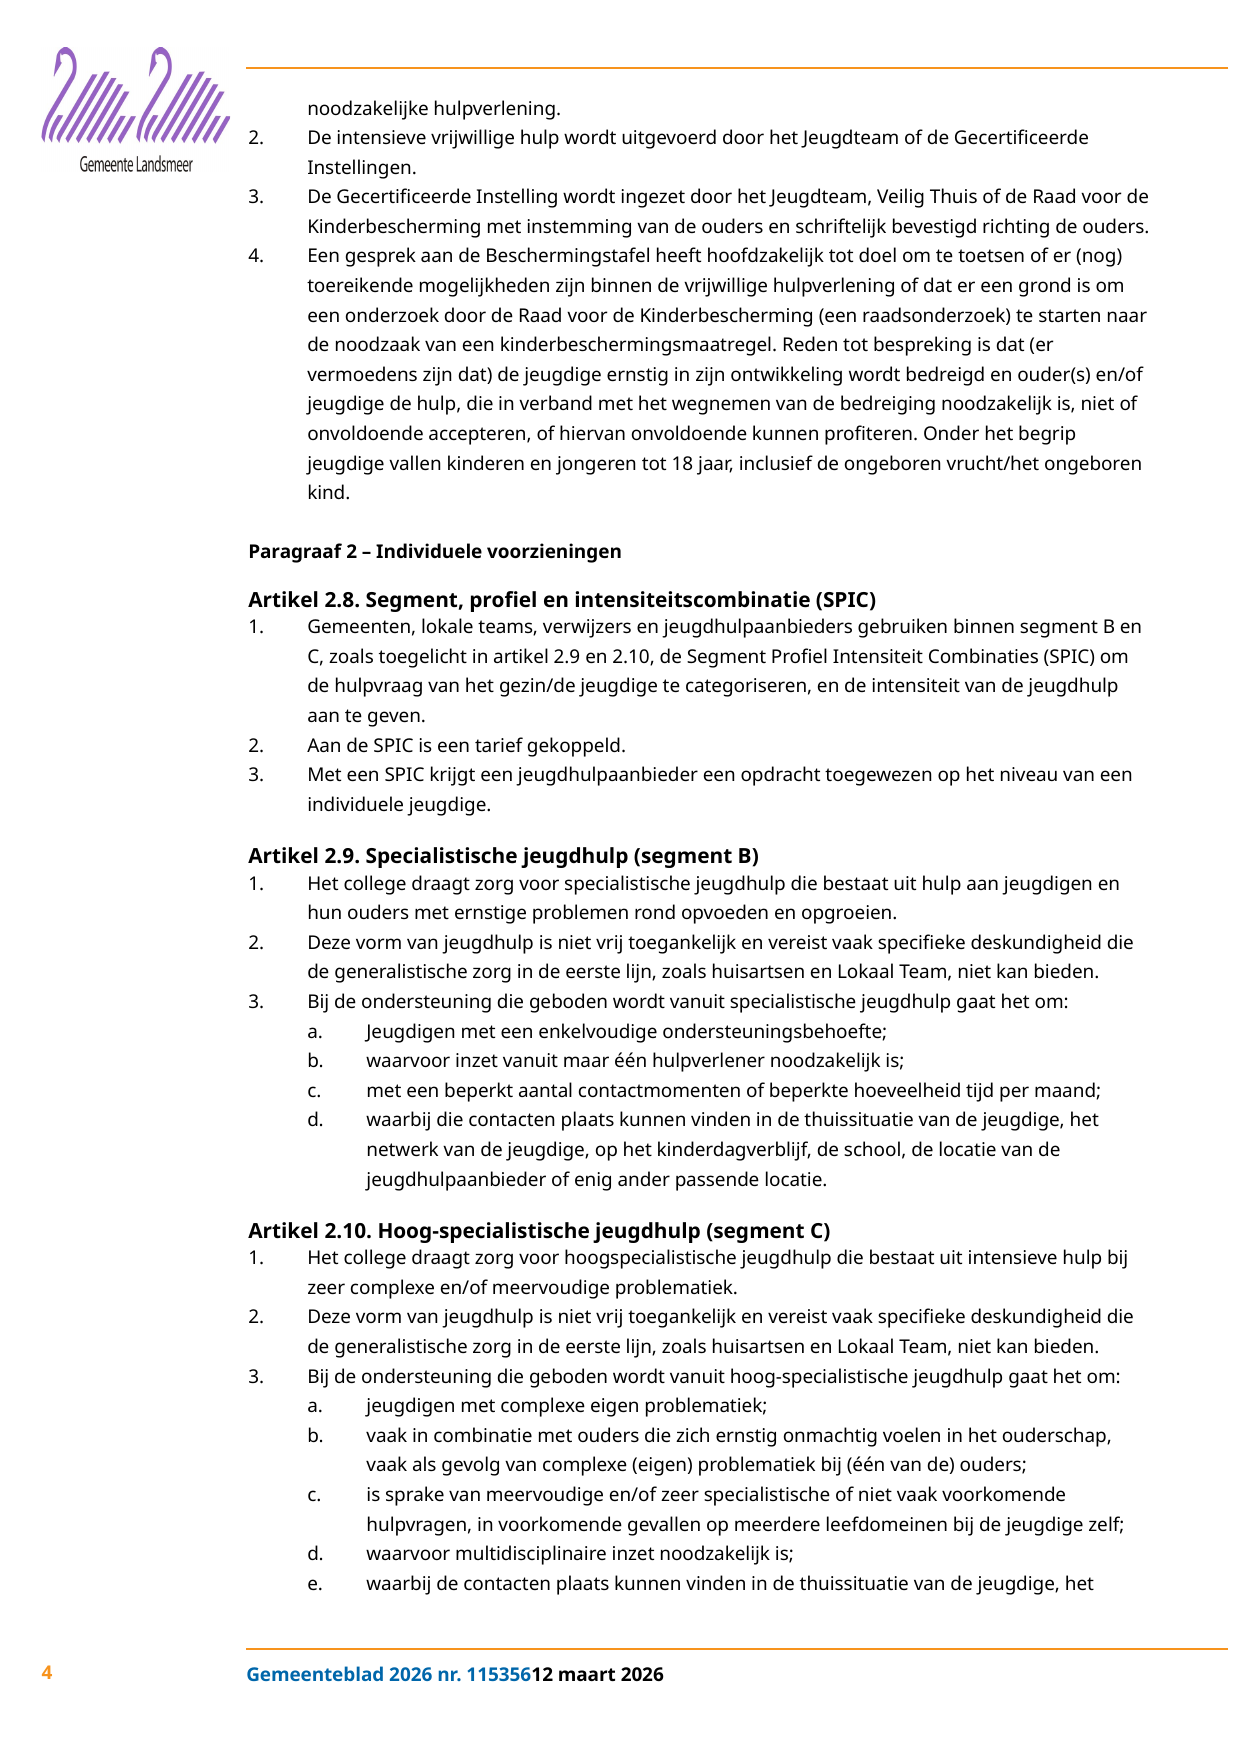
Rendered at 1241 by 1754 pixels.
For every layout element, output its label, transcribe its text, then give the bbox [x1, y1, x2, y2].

list jeugdigen met complexe eigen problematiek; [307, 1392, 1152, 1418]
list Gemeenten, lokale teams, verwijzers en jeugdhulpaanbieders gebruiken binnen segment B en C, zoals toegelicht in artikel 2.9 en 2.10, de Segment Profiel Intensiteit Combinaties (SPIC) om de hulpvraag van het gezin/de jeugdige te categoriseren, en de intensiteit van de jeugdhulp aan te geven. [248, 613, 1152, 728]
list Aan de SPIC is een tarief gekoppeld. [248, 732, 1152, 758]
list Jeugdigen met een enkelvoudige ondersteuningsbehoefte; [307, 1018, 1152, 1043]
list waarvoor multidisciplinaire inzet noodzakelijk is; [307, 1540, 1152, 1566]
list is sprake van meervoudige en/of zeer specialistische of niet vaak voorkomende hulpvragen, in voorkomende gevallen op meerdere leefdomeinen bij de jeugdige zelf; [307, 1481, 1152, 1537]
list Deze vorm van jeugdhulp is niet vrij toegankelijk en vereist vaak specifieke deskundigheid die de generalistische zorg in de eerste lijn, zoals huisartsen en Lokaal Team, niet kan bieden. [248, 1304, 1152, 1359]
list met een beperkt aantal contactmomenten of beperkte hoeveelheid tijd per maand; [307, 1077, 1152, 1103]
text Paragraaf 2 – Individuele voorzieningen [248, 538, 1152, 564]
list Met een SPIC krijgt een jeugdhulpaanbieder een opdracht toegewezen op het niveau van een individuele jeugdige. [248, 761, 1152, 817]
list Een gesprek aan de Beschermingstafel heeft hoofdzakelijk tot doel om te toetsen of er (nog) toereikende mogelijkheden zijn binnen de vrijwillige hulpverlening of dat er een grond is om een onderzoek door de Raad voor de Kinderbescherming (een raadsonderzoek) te starten naar de noodzaak van een kinderbeschermingsmaatregel. Reden tot bespreking is dat (er vermoedens zijn dat) de jeugdige ernstig in zijn ontwikkeling wordt bedreigd en ouder(s) en/of jeugdige de hulp, die in verband met het wegnemen van de bedreiging noodzakelijk is, niet of onvoldoende accepteren, of hiervan onvoldoende kunnen profiteren. Onder het begrip jeugdige vallen kinderen en jongeren tot 18 jaar, inclusief de ongeboren vrucht/het ongeboren kind. [248, 243, 1152, 505]
list vaak in combinatie met ouders die zich ernstig onmachtig voelen in het ouderschap, vaak als gevolg van complexe (eigen) problematiek bij (één van de) ouders; [307, 1422, 1152, 1477]
list waarbij die contacten plaats kunnen vinden in de thuissituatie van de jeugdige, het netwerk van de jeugdige, op het kinderdagverblijf, de school, de locatie van de jeugdhulpaanbieder of enig ander passende locatie. [307, 1107, 1152, 1191]
list De Gecertificeerde Instelling wordt ingezet door het Jeugdteam, Veilig Thuis of de Raad voor de Kinderbescherming met instemming van de ouders en schriftelijk bevestigd richting de ouders. [248, 183, 1152, 239]
list waarvoor inzet vanuit maar één hulpverlener noodzakelijk is; [307, 1047, 1152, 1073]
text Artikel 2.10. Hoog-specialistische jeugdhulp (segment C) [248, 1216, 1152, 1244]
text Artikel 2.8. Segment, profiel en intensiteitscombinatie (SPIC) [248, 585, 1152, 613]
list Bij de ondersteuning die geboden wordt vanuit specialistische jeugdhulp gaat het om: [248, 988, 1152, 1014]
list noodzakelijke hulpverlening. [248, 95, 1152, 121]
list De intensieve vrijwillige hulp wordt uitgevoerd door het Jeugdteam of de Gecertificeerde Instellingen. [248, 124, 1152, 180]
list Bij de ondersteuning die geboden wordt vanuit hoog-specialistische jeugdhulp gaat het om: [248, 1363, 1152, 1389]
text Artikel 2.9. Specialistische jeugdhulp (segment B) [248, 841, 1152, 870]
list Deze vorm van jeugdhulp is niet vrij toegankelijk en vereist vaak specifieke deskundigheid die de generalistische zorg in de eerste lijn, zoals huisartsen en Lokaal Team, niet kan bieden. [248, 929, 1152, 984]
list Het college draagt zorg voor hoogspecialistische jeugdhulp die bestaat uit intensieve hulp bij zeer complexe en/of meervoudige problematiek. [248, 1244, 1152, 1300]
list waarbij de contacten plaats kunnen vinden in de thuissituatie van de jeugdige, het [307, 1570, 1152, 1596]
picture [41, 47, 231, 172]
list Het college draagt zorg voor specialistische jeugdhulp die bestaat uit hulp aan jeugdigen en hun ouders met ernstige problemen rond opvoeden en opgroeien. [248, 870, 1152, 925]
